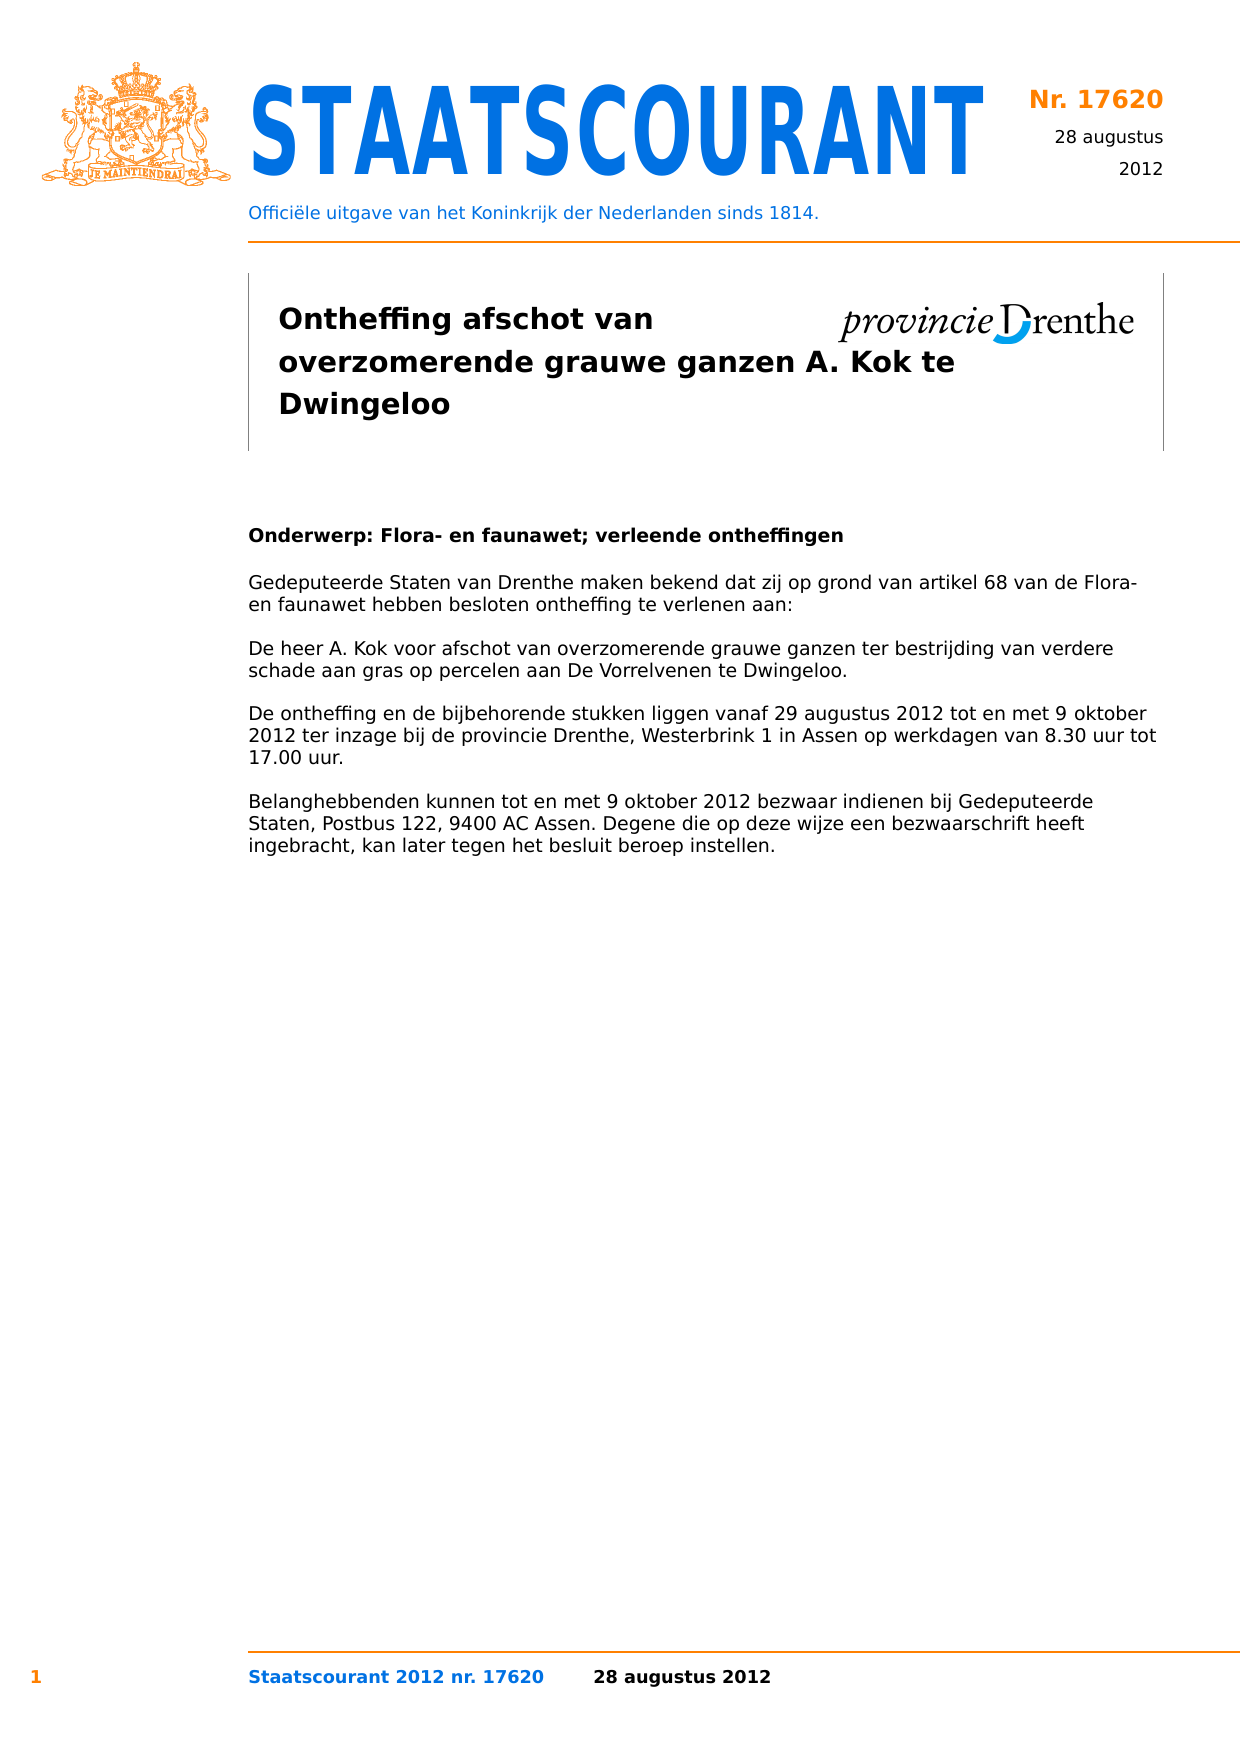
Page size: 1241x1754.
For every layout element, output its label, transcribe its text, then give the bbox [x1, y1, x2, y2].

picture [838, 302, 1134, 344]
subtitle Onderwerp: Flora- en faunawet; verleende ontheffingen [248, 525, 1163, 547]
text Belanghebbenden kunnen tot en met 9 oktober 2012 bezwaar indienen bij Gedeputeerde Staten, Postbus 122, 9400 AC Assen. Degene die op deze wijze een bezwaarschrift heeft ingebracht, kan later tegen het besluit beroep instellen. [248, 791, 1163, 857]
text De ontheffing en de bijbehorende stukken liggen vanaf 29 augustus 2012 tot en met 9 oktober 2012 ter inzage bij de provincie Drenthe, Westerbrink 1 in Assen op werkdagen van 8.30 uur tot 17.00 uur. [248, 703, 1163, 769]
table_header [25, 62, 248, 241]
subtitle Ontheffing afschot van overzomerende grauwe ganzen A. Kok te Dwingeloo [249, 273, 1163, 451]
table_header STAATSCOURANT [248, 62, 998, 203]
text De heer A. Kok voor afschot van overzomerende grauwe ganzen ter bestrijding van verdere schade aan gras op percelen aan De Vorrelvenen te Dwingeloo. [248, 637, 1163, 681]
picture [41, 62, 231, 186]
table_cell 2012 [998, 153, 1240, 203]
text Gedeputeerde Staten van Drenthe maken bekend dat zij op grond van artikel 68 van de Flora- en faunawet hebben besloten ontheffing te verlenen aan: [248, 572, 1163, 616]
table_cell Officiële uitgave van het Koninkrijk der Nederlanden sinds 1814. [248, 203, 1240, 241]
table_cell 28 augustus [998, 121, 1240, 153]
table_header Nr. 17620 [998, 62, 1240, 121]
